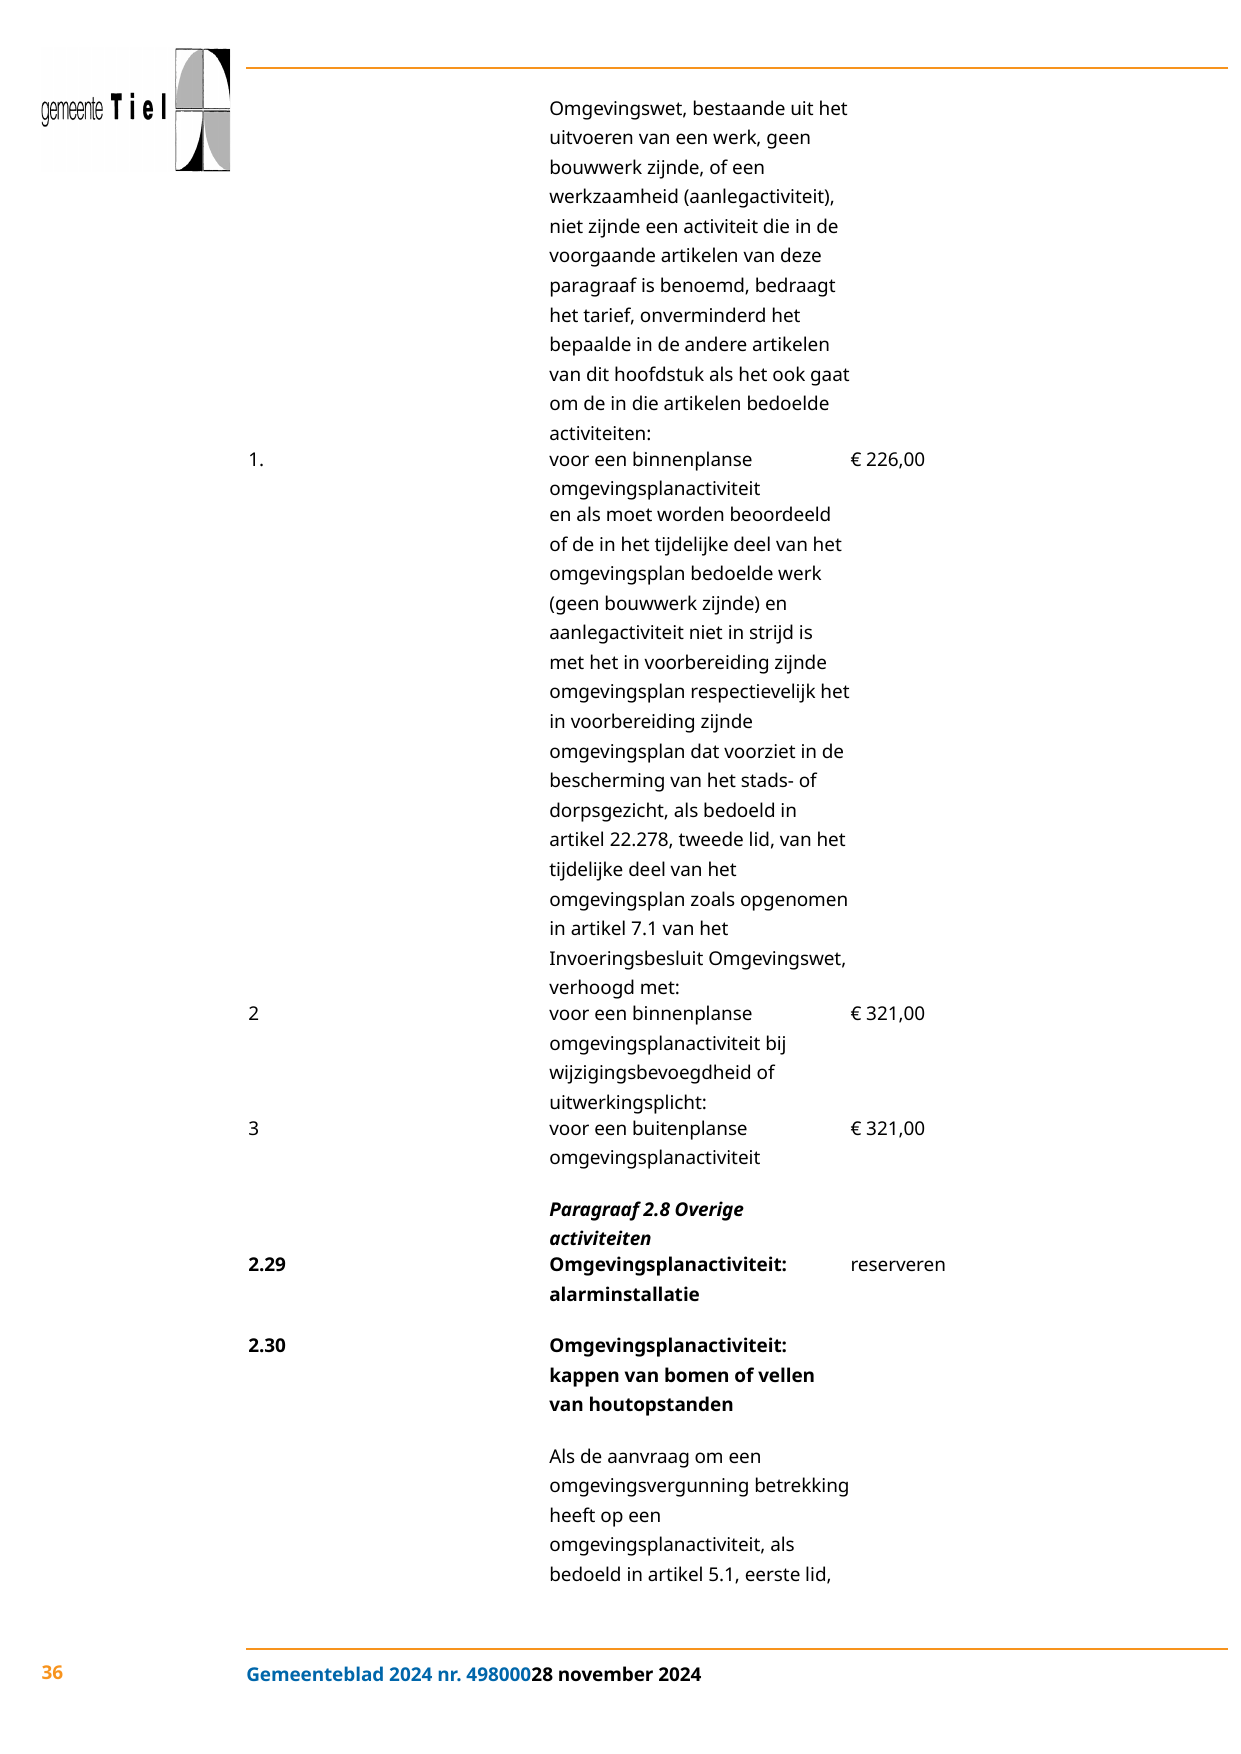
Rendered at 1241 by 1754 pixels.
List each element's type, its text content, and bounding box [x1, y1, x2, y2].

table_cell Omgevingsplanactiviteit: kappen van bomen of vellen van houtopstanden [549, 1332, 850, 1417]
table_cell [850, 1443, 1152, 1587]
table_cell 3 [248, 1115, 549, 1170]
table_cell [850, 501, 1152, 1000]
table_cell [549, 1170, 850, 1196]
table_cell voor een buitenplanse omgevingsplanactiviteit [549, 1115, 850, 1170]
table_cell voor een binnenplanse omgevingsplanactiviteit [549, 446, 850, 501]
table_cell reserveren [850, 1251, 1152, 1306]
table_cell 1. [248, 446, 549, 501]
table_cell voor een binnenplanse omgevingsplanactiviteit bij wijzigingsbevoegdheid of uitwerkingsplicht: [549, 1000, 850, 1115]
table_cell [850, 1332, 1152, 1417]
table_cell € 321,00 [850, 1115, 1152, 1170]
table_cell [248, 501, 549, 1000]
table_cell [248, 95, 549, 446]
table_cell [248, 1170, 549, 1196]
picture [41, 47, 231, 172]
table_cell 2.29 [248, 1251, 549, 1306]
table_cell [248, 1417, 549, 1443]
table_cell € 226,00 [850, 446, 1152, 501]
table_cell en als moet worden beoordeeld of de in het tijdelijke deel van het omgevingsplan bedoelde werk (geen bouwwerk zijnde) en aanlegactiviteit niet in strijd is met het in voorbereiding zijnde omgevingsplan respectievelijk het in voorbereiding zijnde omgevingsplan dat voorziet in de bescherming van het stads- of dorpsgezicht, als bedoeld in artikel 22.278, tweede lid, van het tijdelijke deel van het omgevingsplan zoals opgenomen in artikel 7.1 van het Invoeringsbesluit Omgevingswet, verhoogd met: [549, 501, 850, 1000]
table_cell [850, 1196, 1152, 1251]
table_cell Als de aanvraag om een omgevingsvergunning betrekking heeft op een omgevingsplanactiviteit, als bedoeld in artikel 5.1, eerste lid, [549, 1443, 850, 1587]
table_cell Paragraaf 2.8 Overige activiteiten [549, 1196, 850, 1251]
table_cell Omgevingsplanactiviteit: alarminstallatie [549, 1251, 850, 1306]
table_cell [850, 95, 1152, 446]
table_cell 2.30 [248, 1332, 549, 1417]
table_cell 2 [248, 1000, 549, 1115]
table_cell [248, 1306, 549, 1332]
table_cell [549, 1417, 850, 1443]
table_cell Omgevingswet, bestaande uit het uitvoeren van een werk, geen bouwwerk zijnde, of een werkzaamheid (aanlegactiviteit), niet zijnde een activiteit die in de voorgaande artikelen van deze paragraaf is benoemd, bedraagt het tarief, onverminderd het bepaalde in de andere artikelen van dit hoofdstuk als het ook gaat om de in die artikelen bedoelde activiteiten: [549, 95, 850, 446]
table_cell [850, 1417, 1152, 1443]
table_cell [850, 1306, 1152, 1332]
table_cell [850, 1170, 1152, 1196]
table_cell [248, 1443, 549, 1587]
table_cell [248, 1196, 549, 1251]
table_cell € 321,00 [850, 1000, 1152, 1115]
table_cell [549, 1306, 850, 1332]
